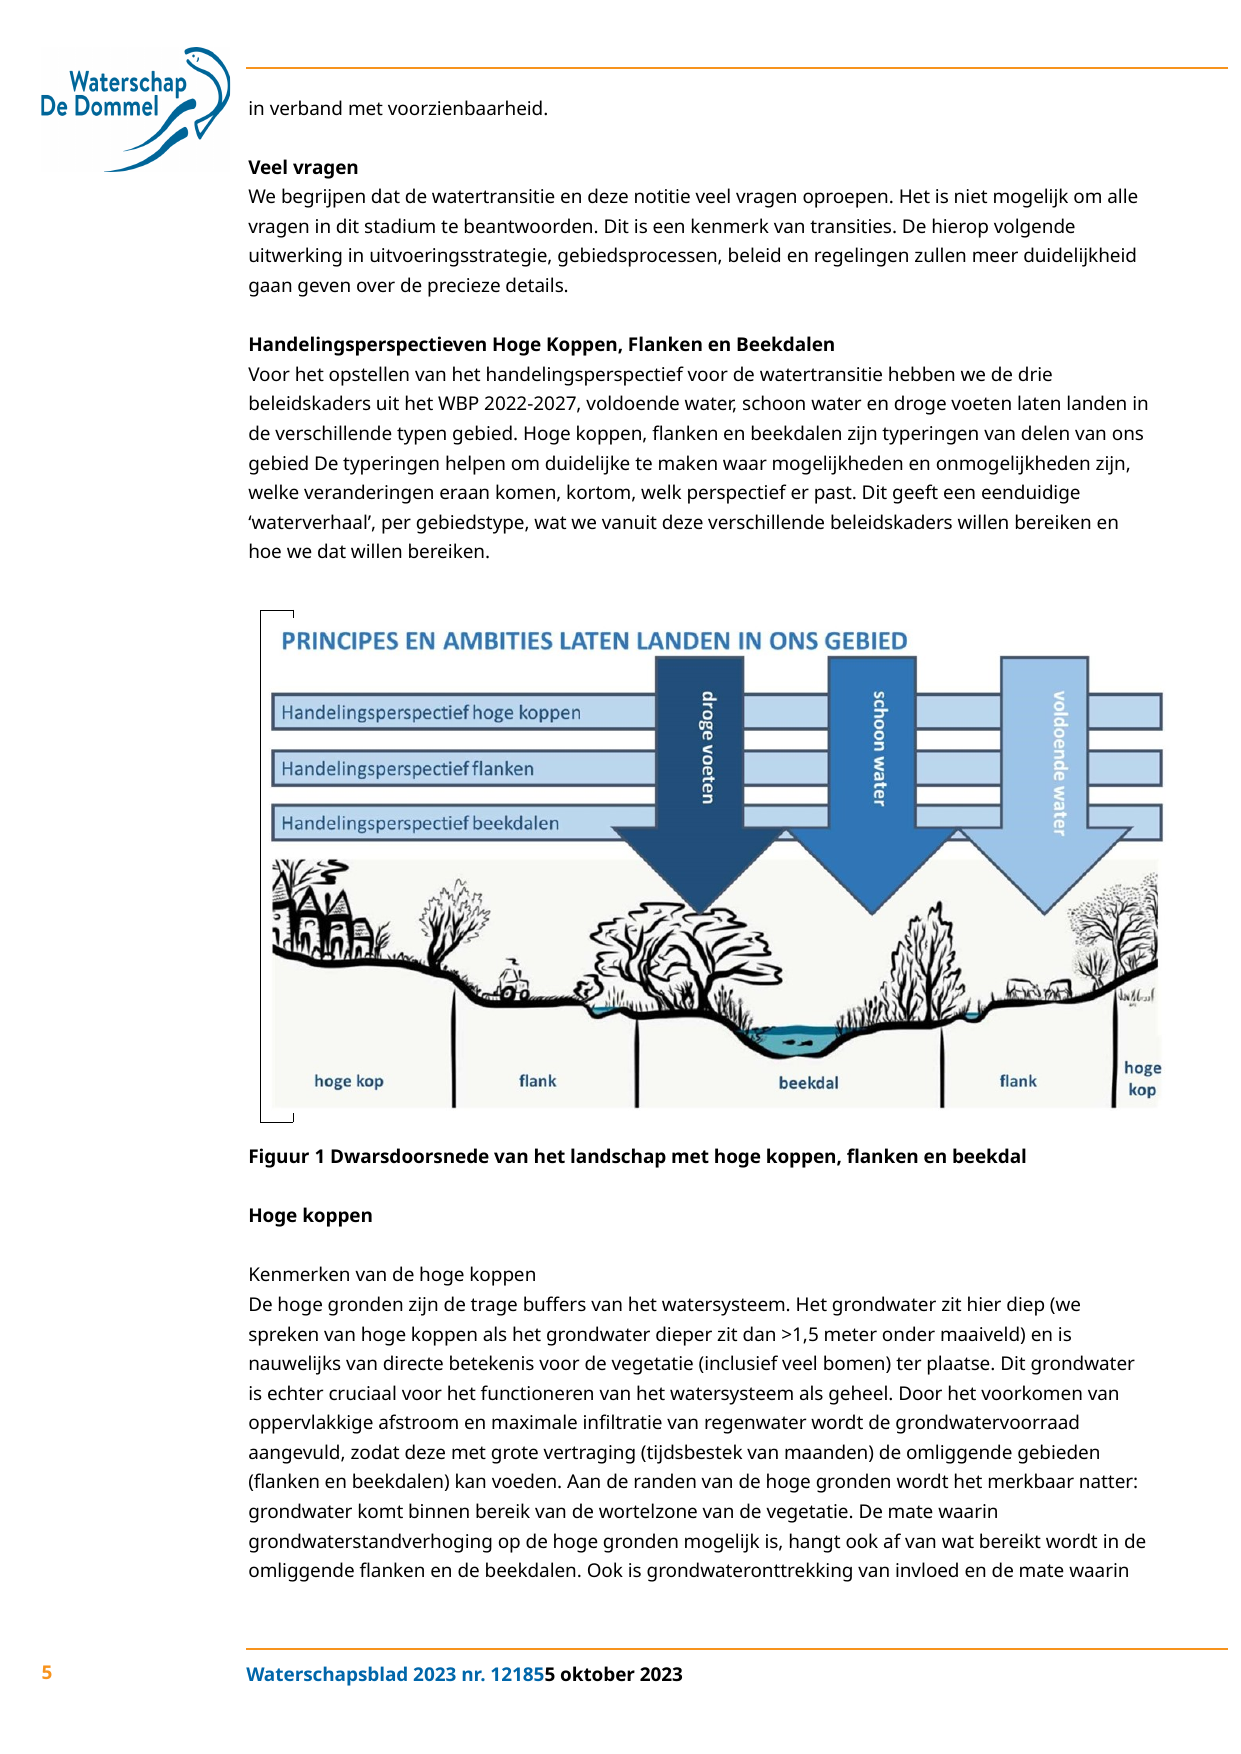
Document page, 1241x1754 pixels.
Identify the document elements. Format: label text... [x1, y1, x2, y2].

text Handelingsperspectieven Hoge Koppen, Flanken en Beekdalen [248, 331, 1152, 357]
picture [41, 47, 231, 172]
text Voor het opstellen van het handelingsperspectief voor de watertransitie hebben we de drie beleidskaders uit het WBP 2022-2027, voldoende water, schoon water en droge voeten laten landen in de verschillende typen gebied. Hoge koppen, flanken en beekdalen zijn typeringen van delen van ons gebied De typeringen helpen om duidelijke te maken waar mogelijkheden en onmogelijkheden zijn, welke veranderingen eraan komen, kortom, welk perspectief er past. Dit geeft een eenduidige ‘waterverhaal’, per gebiedstype, wat we vanuit deze verschillende beleidskaders willen bereiken en hoe we dat willen bereiken. [248, 361, 1152, 564]
text Veel vragen [248, 154, 1152, 180]
table_header Kenmerken van de hoge koppen De hoge gronden zijn de trage buffers van het watersysteem. Het grondwater zit hier diep (we spreken van hoge koppen als het grondwater dieper zit dan >1,5 meter onder maaiveld) en is nauwelijks van directe betekenis voor de vegetatie (inclusief veel bomen) ter plaatse. Dit grondwater is echter cruciaal voor het functioneren van het watersysteem als geheel. Door het voorkomen van oppervlakkige afstroom en maximale infiltratie van regenwater wordt de grondwatervoorraad aangevuld, zodat deze met grote vertraging (tijdsbestek van maanden) de omliggende gebieden (flanken en beekdalen) kan voeden. Aan de randen van de hoge gronden wordt het merkbaar natter: grondwater komt binnen bereik van de wortelzone van de vegetatie. De mate waarin grondwaterstandverhoging op de hoge gronden mogelijk is, hangt ook af van wat bereikt wordt in de omliggende flanken en de beekdalen. Ook is grondwateronttrekking van invloed en de mate waarin [248, 1262, 1152, 1583]
picture [204, 47, 231, 76]
picture [198, 118, 210, 131]
picture [45, 99, 51, 111]
text Figuur 1 Dwarsdoorsnede van het landschap met hoge koppen, flanken en beekdal [248, 1143, 1152, 1169]
text Hoge koppen [248, 1202, 1152, 1228]
picture [268, 618, 1173, 1113]
text in verband met voorzienbaarheid. [248, 95, 1152, 121]
text We begrijpen dat de watertransitie en deze notitie veel vragen oproepen. Het is niet mogelijk om alle vragen in dit stadium te beantwoorden. Dit is een kenmerk van transities. De hierop volgende uitwerking in uitvoeringsstrategie, gebiedsprocessen, beleid en regelingen zullen meer duidelijkheid gaan geven over de precieze details. [248, 183, 1152, 298]
